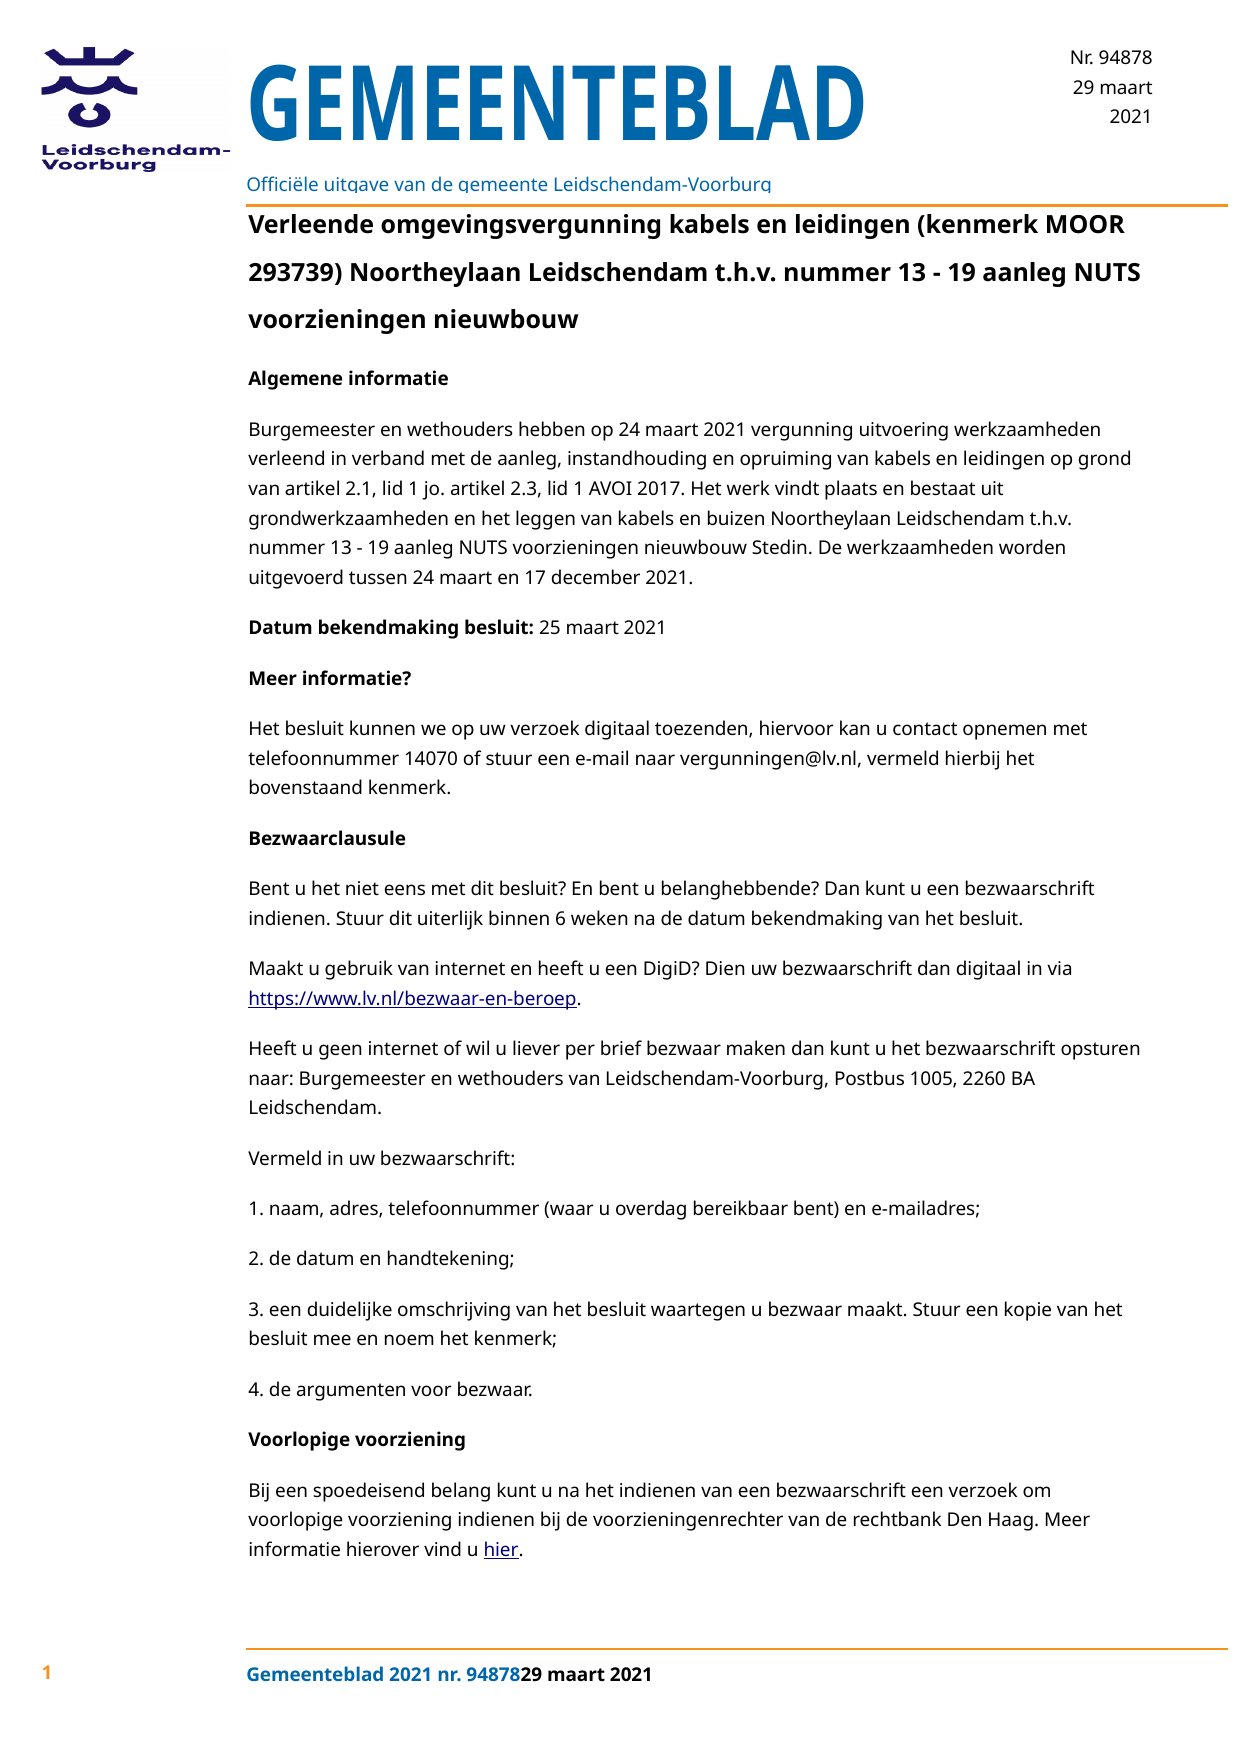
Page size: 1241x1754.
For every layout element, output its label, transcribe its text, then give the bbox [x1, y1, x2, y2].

picture [41, 47, 231, 172]
text Vermeld in uw bezwaarschrift: [248, 1145, 1152, 1170]
text Burgemeester en wethouders hebben op 24 maart 2021 vergunning uitvoering werkzaamheden verleend in verband met de aanleg, instandhouding en opruiming van kabels en leidingen op grond van artikel 2.1, lid 1 jo. artikel 2.3, lid 1 AVOI 2017. Het werk vindt plaats en bestaat uit grondwerkzaamheden en het leggen van kabels en buizen Noortheylaan Leidschendam t.h.v. nummer 13 - 19 aanleg NUTS voorzieningen nieuwbouw Stedin. De werkzaamheden worden uitgevoerd tussen 24 maart en 17 december 2021. [248, 416, 1152, 589]
text Voorlopige voorziening [248, 1426, 1152, 1452]
text Verleende omgevingsvergunning kabels en leidingen (kenmerk MOOR 293739) Noortheylaan Leidschendam t.h.v. nummer 13 - 19 aanleg NUTS voorzieningen nieuwbouw [248, 207, 1152, 336]
text 2. de datum en handtekening; [248, 1246, 1152, 1271]
text Maakt u gebruik van internet en heeft u een DigiD? Dien uw bezwaarschrift dan digitaal in via https://www.lv.nl/bezwaar-en-beroep. [248, 955, 1152, 1010]
text Algemene informatie [248, 366, 1152, 391]
text 3. een duidelijke omschrijving van het besluit waartegen u bezwaar maakt. Stuur een kopie van het besluit mee en noem het kenmerk; [248, 1296, 1152, 1351]
text Heeft u geen internet of wil u liever per brief bezwaar maken dan kunt u het bezwaarschrift opsturen naar: Burgemeester en wethouders van Leidschendam-Voorburg, Postbus 1005, 2260 BA Leidschendam. [248, 1035, 1152, 1120]
text 4. de argumenten voor bezwaar. [248, 1376, 1152, 1402]
text 1. naam, adres, telefoonnummer (waar u overdag bereikbaar bent) en e-mailadres; [248, 1195, 1152, 1221]
text Bij een spoedeisend belang kunt u na het indienen van een bezwaarschrift een verzoek om voorlopige voorziening indienen bij de voorzieningenrechter van de rechtbank Den Haag. Meer informatie hierover vind u hier. [248, 1477, 1152, 1562]
text Het besluit kunnen we op uw verzoek digitaal toezenden, hiervoor kan u contact opnemen met telefoonnummer 14070 of stuur een e-mail naar vergunningen@lv.nl, vermeld hierbij het bovenstaand kenmerk. [248, 715, 1152, 800]
text Meer informatie? [248, 665, 1152, 690]
text Bezwaarclausule [248, 825, 1152, 850]
text Datum bekendmaking besluit: 25 maart 2021 [248, 614, 1152, 640]
text Bent u het niet eens met dit besluit? En bent u belanghebbende? Dan kunt u een bezwaarschrift indienen. Stuur dit uiterlijk binnen 6 weken na de datum bekendmaking van het besluit. [248, 875, 1152, 930]
